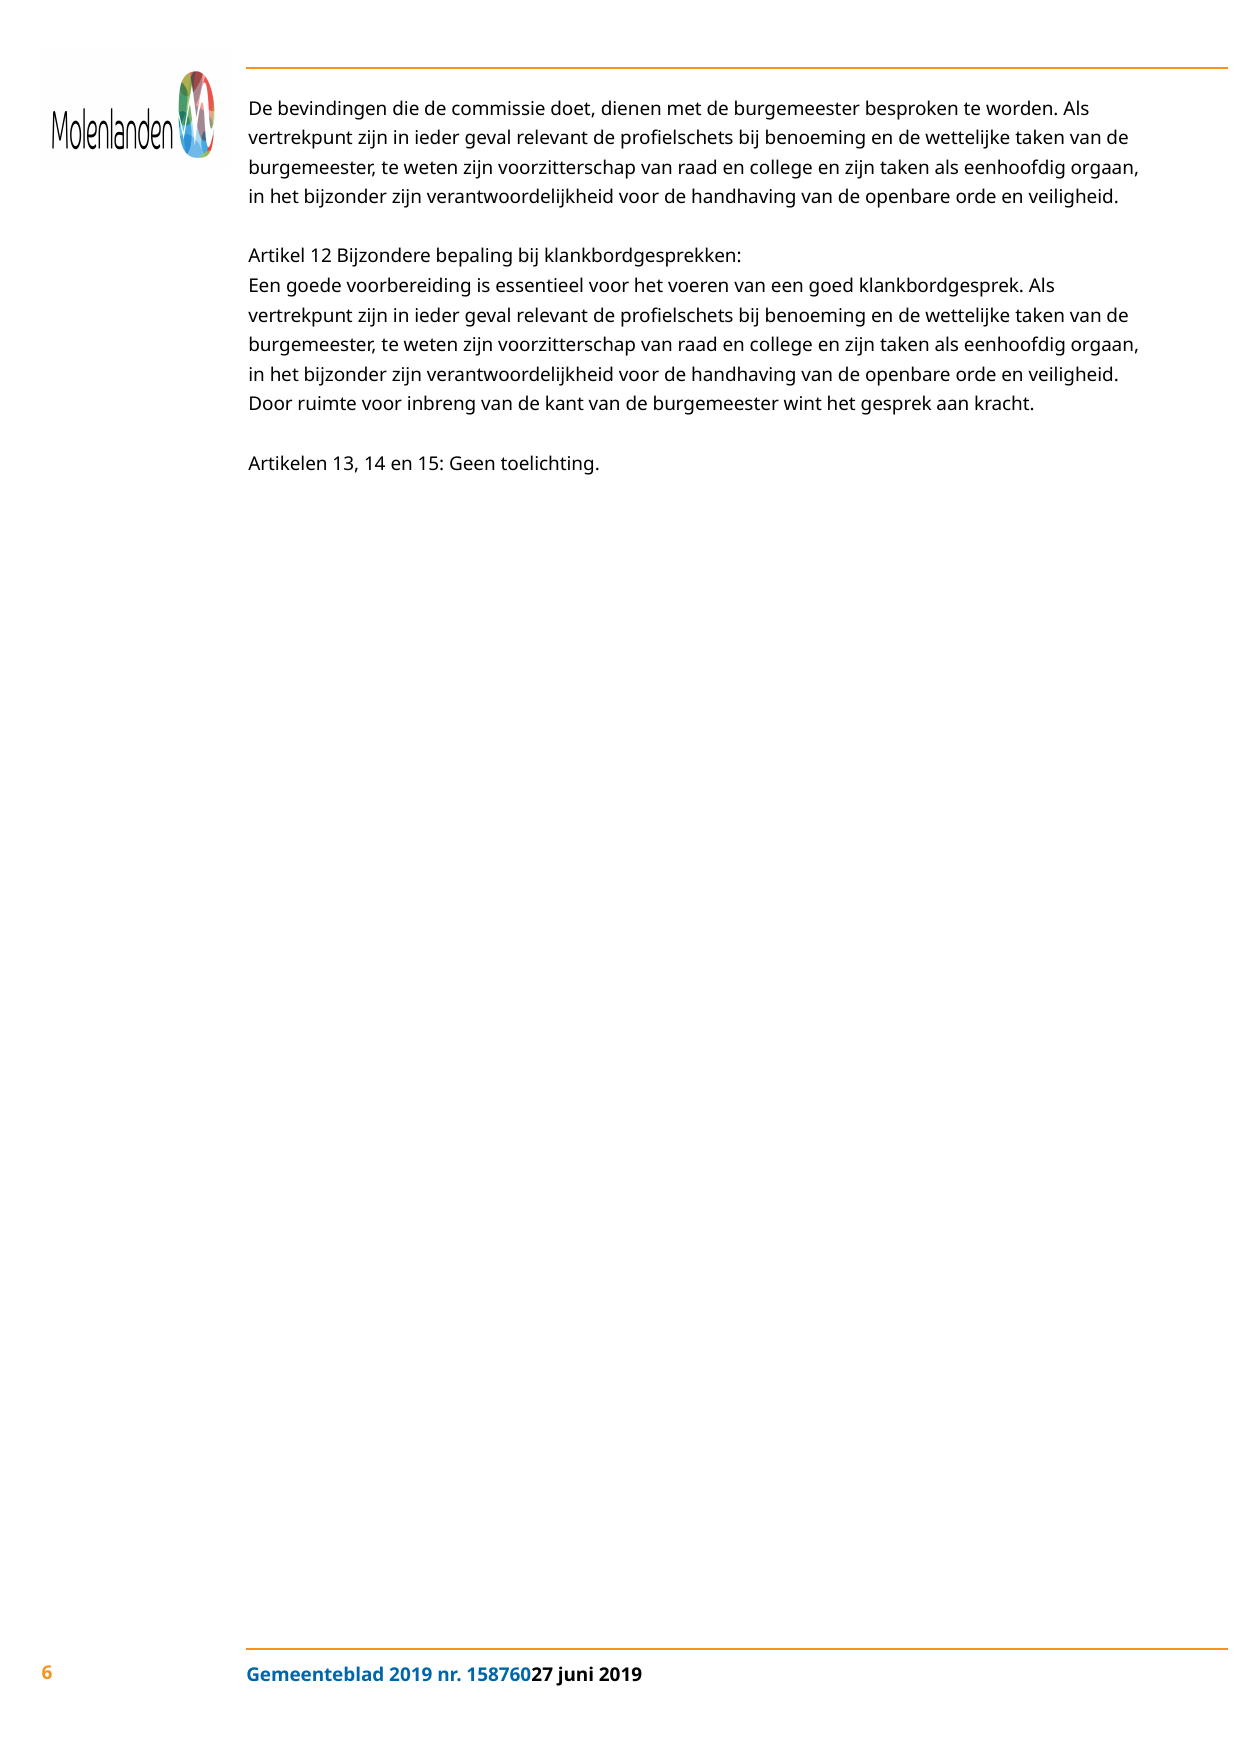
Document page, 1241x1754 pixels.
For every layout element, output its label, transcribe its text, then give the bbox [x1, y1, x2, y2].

text De bevindingen die de commissie doet, dienen met de burgemeester besproken te worden. Als vertrekpunt zijn in ieder geval relevant de profielschets bij benoeming en de wettelijke taken van de burgemeester, te weten zijn voorzitterschap van raad en college en zijn taken als eenhoofdig orgaan, in het bijzonder zijn verantwoordelijkheid voor de handhaving van de openbare orde en veiligheid. [248, 95, 1152, 209]
text Artikelen 13, 14 en 15: Geen toelichting. [248, 450, 1152, 476]
text Artikel 12 Bijzondere bepaling bij klankbordgesprekken: [248, 243, 1152, 268]
text Een goede voorbereiding is essentieel voor het voeren van een goed klankbordgesprek. Als vertrekpunt zijn in ieder geval relevant de profielschets bij benoeming en de wettelijke taken van de burgemeester, te weten zijn voorzitterschap van raad en college en zijn taken als eenhoofdig orgaan, in het bijzonder zijn verantwoordelijkheid voor de handhaving van de openbare orde en veiligheid. Door ruimte voor inbreng van de kant van de burgemeester wint het gesprek aan kracht. [248, 272, 1152, 416]
picture [41, 47, 231, 172]
